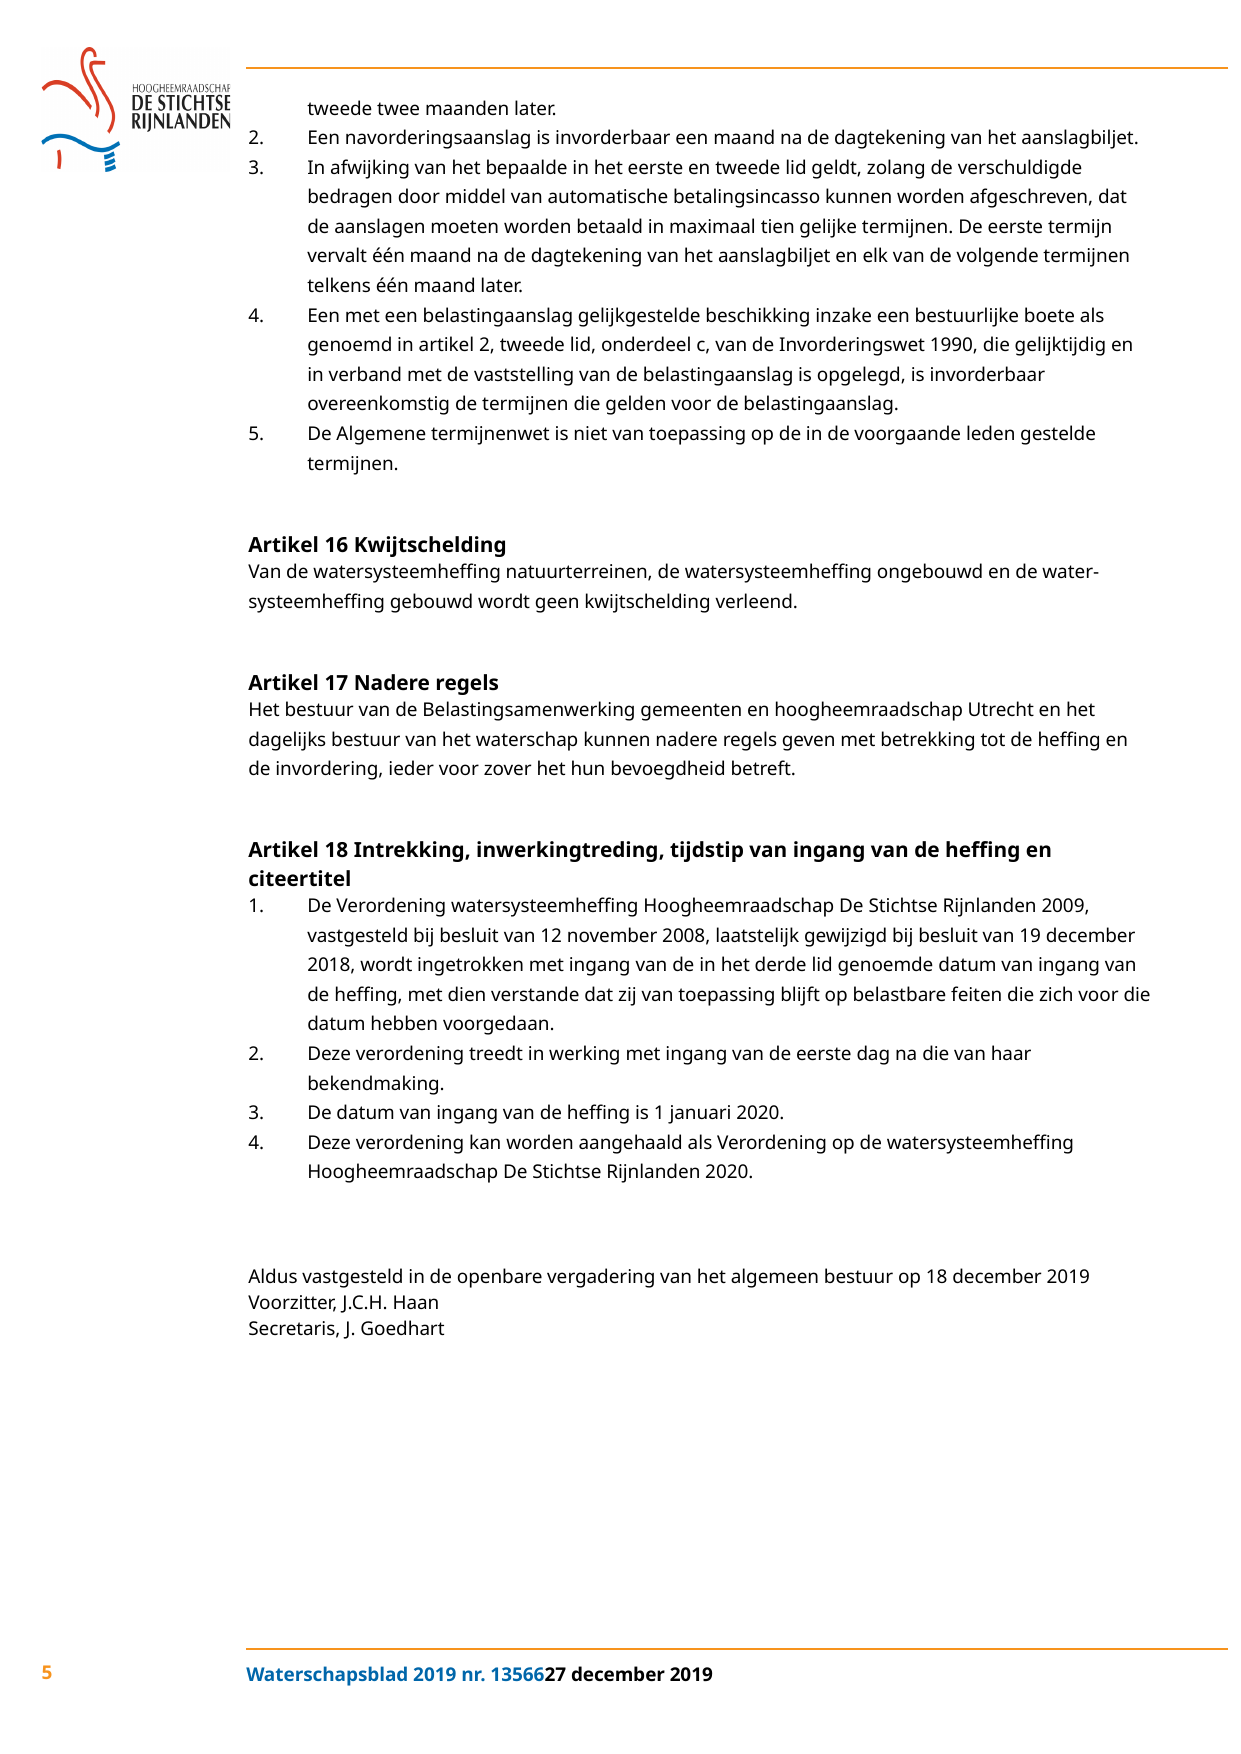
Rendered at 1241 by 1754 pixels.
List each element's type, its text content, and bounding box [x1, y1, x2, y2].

text Artikel 18 Intrekking, inwerkingtreding, tijdstip van ingang van de heffing en citeertitel [248, 835, 1152, 892]
text Het bestuur van de Belastingsamenwerking gemeenten en hoogheemraadschap Utrecht en het dagelijks bestuur van het waterschap kunnen nadere regels geven met betrekking tot de heffing en de invordering, ieder voor zover het hun bevoegdheid betreft. [248, 696, 1152, 781]
text Artikel 16 Kwijtschelding [248, 530, 1152, 558]
list De Verordening watersysteemheffing Hoogheemraadschap De Stichtse Rijnlanden 2009, vastgesteld bij besluit van 12 november 2008, laatstelijk gewijzigd bij besluit van 19 december 2018, wordt ingetrokken met ingang van de in het derde lid genoemde datum van ingang van de heffing, met dien verstande dat zij van toepassing blijft op belastbare feiten die zich voor die datum hebben voorgedaan. [248, 892, 1152, 1036]
text Artikel 17 Nadere regels [248, 668, 1152, 696]
text Secretaris, J. Goedhart [248, 1315, 1152, 1341]
list Een navorderingsaanslag is invorderbaar een maand na de dagtekening van het aanslagbiljet. [248, 124, 1152, 150]
text Van de watersysteemheffing natuurterreinen, de watersysteemheffing ongebouwd en de water-systeemheffing gebouwd wordt geen kwijtschelding verleend. [248, 558, 1152, 613]
list De Algemene termijnenwet is niet van toepassing op de in de voorgaande leden gestelde termijnen. [248, 420, 1152, 476]
picture [41, 47, 231, 172]
list tweede twee maanden later. [248, 95, 1152, 121]
list Een met een belastingaanslag gelijkgestelde beschikking inzake een bestuurlijke boete als genoemd in artikel 2, tweede lid, onderdeel c, van de Invorderingswet 1990, die gelijktijdig en in verband met de vaststelling van de belastingaanslag is opgelegd, is invorderbaar overeenkomstig de termijnen die gelden voor de belastingaanslag. [248, 302, 1152, 416]
text Voorzitter, J.C.H. Haan [248, 1289, 1152, 1315]
list Deze verordening treedt in werking met ingang van de eerste dag na die van haar bekendmaking. [248, 1040, 1152, 1096]
list De datum van ingang van de heffing is 1 januari 2020. [248, 1099, 1152, 1125]
text Aldus vastgesteld in de openbare vergadering van het algemeen bestuur op 18 december 2019 [248, 1263, 1152, 1289]
list Deze verordening kan worden aangehaald als Verordening op de watersysteemheffing Hoogheemraadschap De Stichtse Rijnlanden 2020. [248, 1129, 1152, 1184]
list In afwijking van het bepaalde in het eerste en tweede lid geldt, zolang de verschuldigde bedragen door middel van automatische betalingsincasso kunnen worden afgeschreven, dat de aanslagen moeten worden betaald in maximaal tien gelijke termijnen. De eerste termijn vervalt één maand na de dagtekening van het aanslagbiljet en elk van de volgende termijnen telkens één maand later. [248, 154, 1152, 298]
